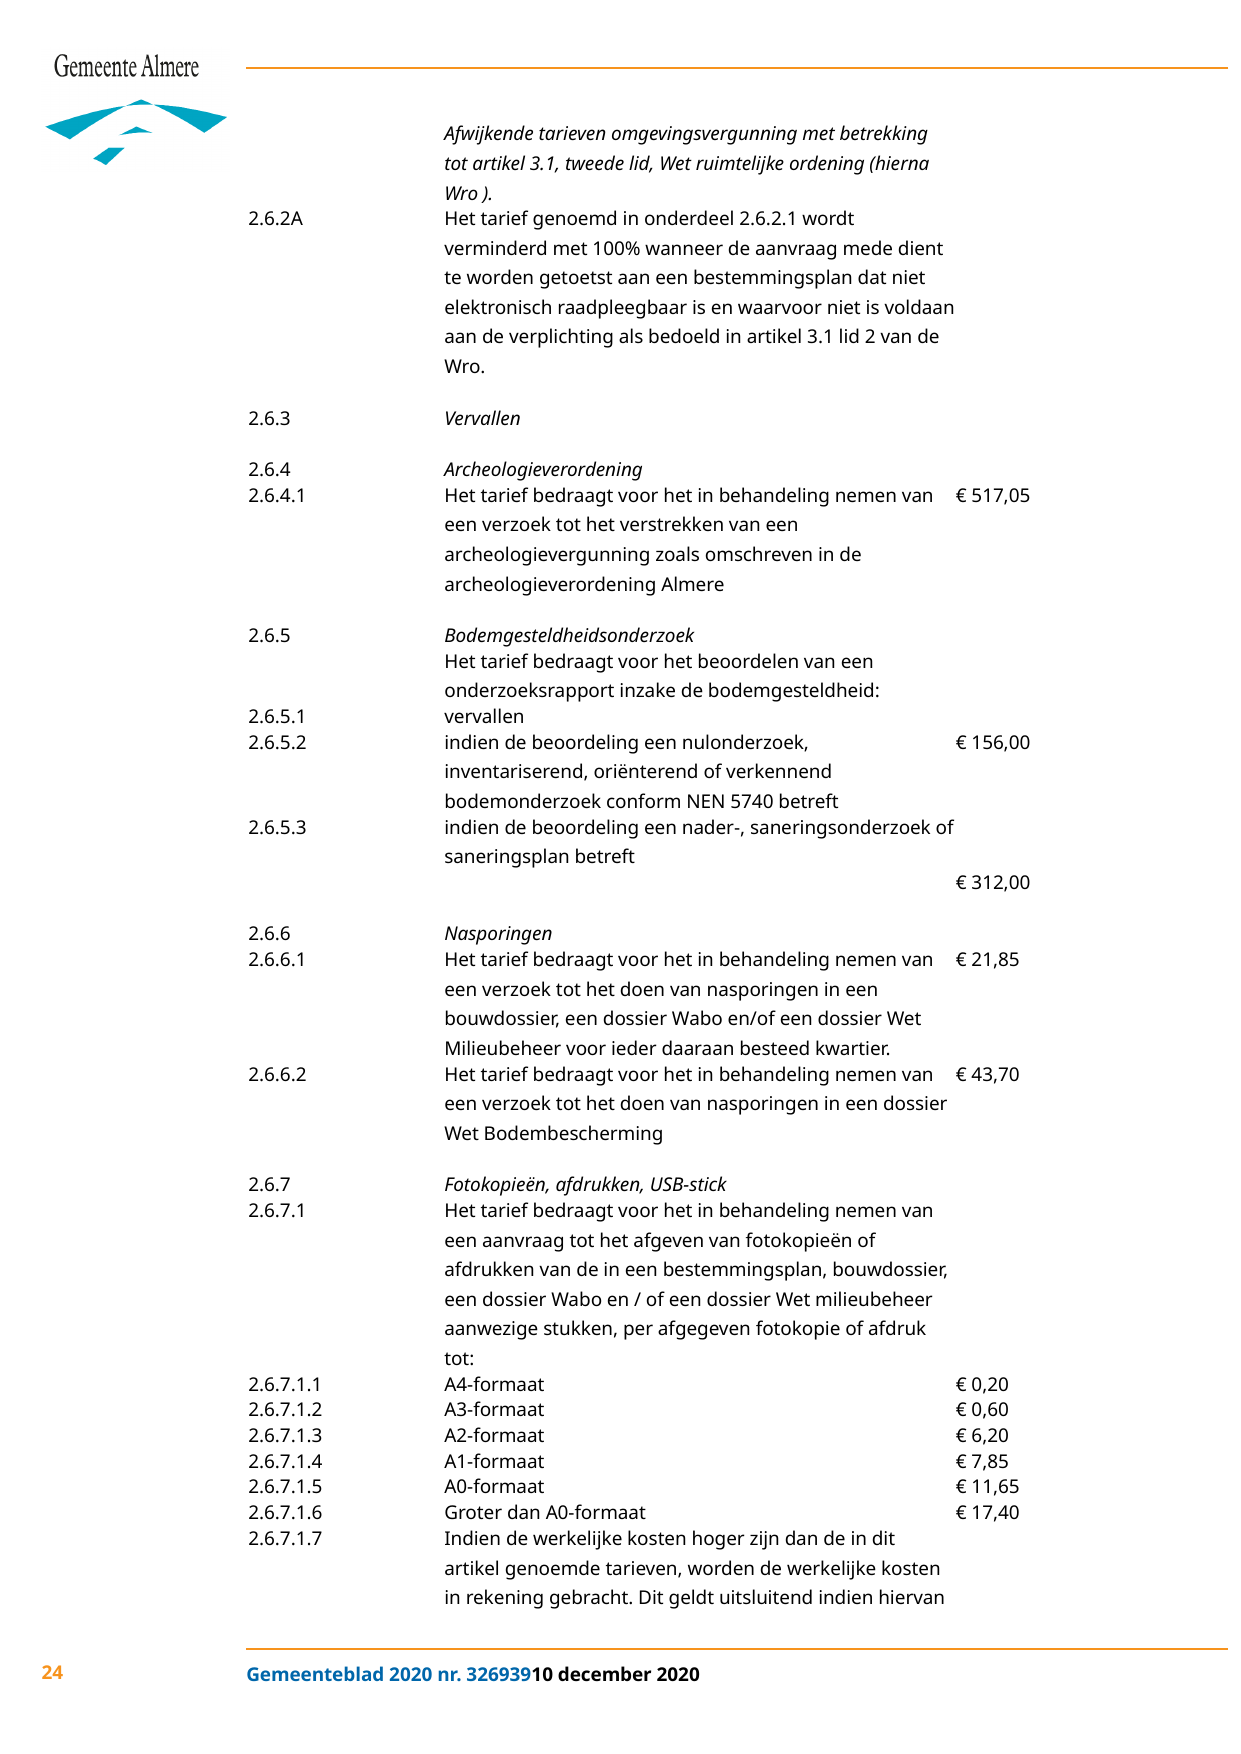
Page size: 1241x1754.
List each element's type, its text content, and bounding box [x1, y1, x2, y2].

table_cell [956, 1525, 1152, 1610]
table_cell [444, 95, 956, 121]
table_cell Het tarief bedraagt voor het in behandeling nemen van een verzoek tot het verstrekken van een archeologievergunning zoals omschreven in de archeologieverordening Almere [444, 482, 956, 596]
table_cell € 0,60 [956, 1397, 1152, 1422]
table_cell [444, 895, 956, 921]
table_cell A0-formaat [444, 1474, 956, 1499]
table_cell Afwijkende tarieven omgevingsvergunning met betrekking tot artikel 3.1, tweede lid, Wet ruimtelijke ordening (hierna Wro ). [444, 121, 956, 205]
table_cell Archeologieverordening [444, 456, 956, 482]
table_cell [956, 431, 1152, 456]
table_cell Het tarief bedraagt voor het in behandeling nemen van een verzoek tot het doen van nasporingen in een dossier Wet Bodembescherming [444, 1061, 956, 1146]
table_cell [248, 1146, 444, 1171]
table_cell vervallen [444, 703, 956, 729]
table_cell € 517,05 [956, 482, 1152, 596]
table_cell [956, 121, 1152, 205]
table_cell [956, 648, 1152, 703]
table_cell 2.6.7.1.2 [248, 1397, 444, 1422]
table_cell Het tarief genoemd in onderdeel 2.6.2.1 wordt verminderd met 100% wanneer de aanvraag mede dient te worden getoetst aan een bestemmingsplan dat niet elektronisch raadpleegbaar is en waarvoor niet is voldaan aan de verplichting als bedoeld in artikel 3.1 lid 2 van de Wro. [444, 205, 956, 379]
table_cell Indien de werkelijke kosten hoger zijn dan de in dit artikel genoemde tarieven, worden de werkelijke kosten in rekening gebracht. Dit geldt uitsluitend indien hiervan [444, 1525, 956, 1610]
table_cell [248, 895, 444, 921]
table_cell 2.6.6 [248, 921, 444, 946]
table_cell [956, 814, 1152, 869]
table_cell 2.6.7.1 [248, 1197, 444, 1371]
table_cell 2.6.7.1.4 [248, 1448, 444, 1474]
table_cell 2.6.7.1.3 [248, 1422, 444, 1448]
table_cell [248, 869, 444, 895]
picture [41, 47, 231, 172]
table_cell [248, 121, 444, 205]
table_cell Groter dan A0-formaat [444, 1500, 956, 1525]
table_cell € 6,20 [956, 1422, 1152, 1448]
table_cell [956, 205, 1152, 379]
table_cell [248, 431, 444, 456]
table_cell [248, 379, 444, 405]
table_cell [956, 596, 1152, 622]
table_cell 2.6.6.2 [248, 1061, 444, 1146]
table_cell [444, 1146, 956, 1171]
table_cell [444, 596, 956, 622]
table_cell 2.6.7.1.1 [248, 1371, 444, 1397]
table_cell € 7,85 [956, 1448, 1152, 1474]
table_cell [956, 895, 1152, 921]
table_cell € 156,00 [956, 729, 1152, 814]
table_cell [956, 1171, 1152, 1197]
table_cell Vervallen [444, 405, 956, 431]
table_cell indien de beoordeling een nader-, saneringsonderzoek of saneringsplan betreft [444, 814, 956, 869]
table_cell [956, 379, 1152, 405]
table_cell Fotokopieën, afdrukken, USB-stick [444, 1171, 956, 1197]
table_cell 2.6.3 [248, 405, 444, 431]
table_cell [956, 921, 1152, 946]
table_cell [956, 456, 1152, 482]
table_cell € 43,70 [956, 1061, 1152, 1146]
table_cell 2.6.5.2 [248, 729, 444, 814]
table_cell [444, 431, 956, 456]
table_cell € 0,20 [956, 1371, 1152, 1397]
table_cell 2.6.5.1 [248, 703, 444, 729]
table_cell Het tarief bedraagt voor het beoordelen van een onderzoeksrapport inzake de bodemgesteldheid: [444, 648, 956, 703]
table_cell € 17,40 [956, 1500, 1152, 1525]
table_cell 2.6.7.1.5 [248, 1474, 444, 1499]
table_cell 2.6.6.1 [248, 946, 444, 1061]
table_cell A3-formaat [444, 1397, 956, 1422]
table_cell A2-formaat [444, 1422, 956, 1448]
table_cell [956, 1197, 1152, 1371]
table_cell 2.6.2A [248, 205, 444, 379]
table_cell 2.6.4.1 [248, 482, 444, 596]
table_cell [956, 95, 1152, 121]
table_cell [956, 1146, 1152, 1171]
table_cell 2.6.5.3 [248, 814, 444, 869]
table_cell [248, 95, 444, 121]
table_cell A1-formaat [444, 1448, 956, 1474]
table_cell Bodemgesteldheidsonderzoek [444, 622, 956, 648]
table_cell [248, 648, 444, 703]
table_cell Het tarief bedraagt voor het in behandeling nemen van een verzoek tot het doen van nasporingen in een bouwdossier, een dossier Wabo en/of een dossier Wet Milieubeheer voor ieder daaraan besteed kwartier. [444, 946, 956, 1061]
table_cell € 312,00 [956, 869, 1152, 895]
table_cell [956, 703, 1152, 729]
table_cell 2.6.7 [248, 1171, 444, 1197]
table_cell [444, 379, 956, 405]
table_cell [956, 405, 1152, 431]
table_cell Het tarief bedraagt voor het in behandeling nemen van een aanvraag tot het afgeven van fotokopieën of afdrukken van de in een bestemmingsplan, bouwdossier, een dossier Wabo en / of een dossier Wet milieubeheer aanwezige stukken, per afgegeven fotokopie of afdruk tot: [444, 1197, 956, 1371]
table_cell [956, 622, 1152, 648]
table_cell 2.6.5 [248, 622, 444, 648]
table_cell Nasporingen [444, 921, 956, 946]
table_cell indien de beoordeling een nulonderzoek, inventariserend, oriënterend of verkennend bodemonderzoek conform NEN 5740 betreft [444, 729, 956, 814]
table_cell [248, 596, 444, 622]
table_cell 2.6.7.1.6 [248, 1500, 444, 1525]
table_cell 2.6.4 [248, 456, 444, 482]
table_cell € 21,85 [956, 946, 1152, 1061]
table_cell € 11,65 [956, 1474, 1152, 1499]
table_cell [444, 869, 956, 895]
table_cell A4-formaat [444, 1371, 956, 1397]
table_cell 2.6.7.1.7 [248, 1525, 444, 1610]
